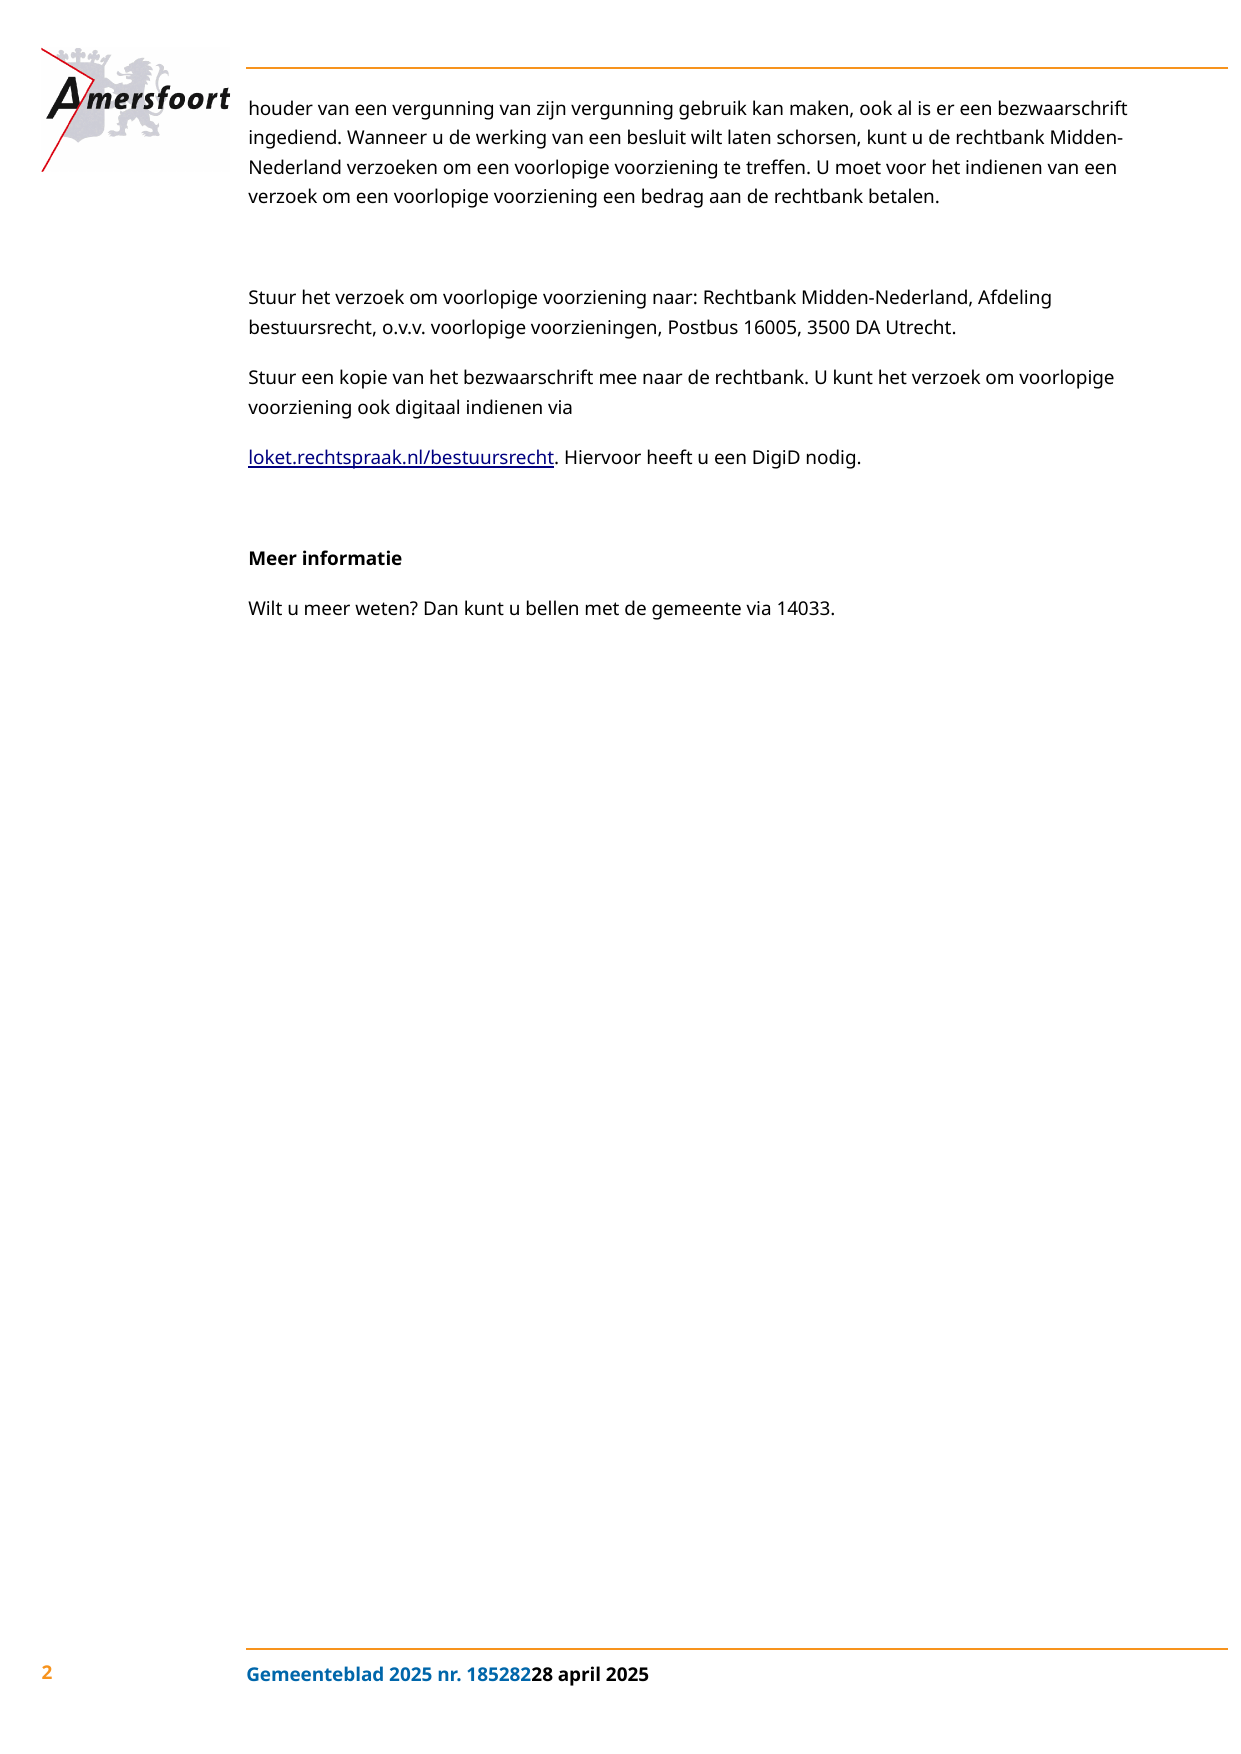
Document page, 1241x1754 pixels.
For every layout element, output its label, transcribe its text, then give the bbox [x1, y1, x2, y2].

text loket.rechtspraak.nl/bestuursrecht. Hiervoor heeft u een DigiD nodig. [248, 444, 1152, 470]
text houder van een vergunning van zijn vergunning gebruik kan maken, ook al is er een bezwaarschrift ingediend. Wanneer u de werking van een besluit wilt laten schorsen, kunt u de rechtbank Midden-Nederland verzoeken om een voorlopige voorziening te treffen. U moet voor het indienen van een verzoek om een voorlopige voorziening een bedrag aan de rechtbank betalen. [248, 95, 1152, 209]
text Stuur een kopie van het bezwaarschrift mee naar de rechtbank. U kunt het verzoek om voorlopige voorziening ook digitaal indienen via [248, 364, 1152, 420]
picture [41, 47, 231, 172]
text Wilt u meer weten? Dan kunt u bellen met de gemeente via 14033. [248, 596, 1152, 621]
text Stuur het verzoek om voorlopige voorziening naar: Rechtbank Midden-Nederland, Afdeling bestuursrecht, o.v.v. voorlopige voorzieningen, Postbus 16005, 3500 DA Utrecht. [248, 284, 1152, 340]
text Meer informatie [248, 545, 1152, 571]
